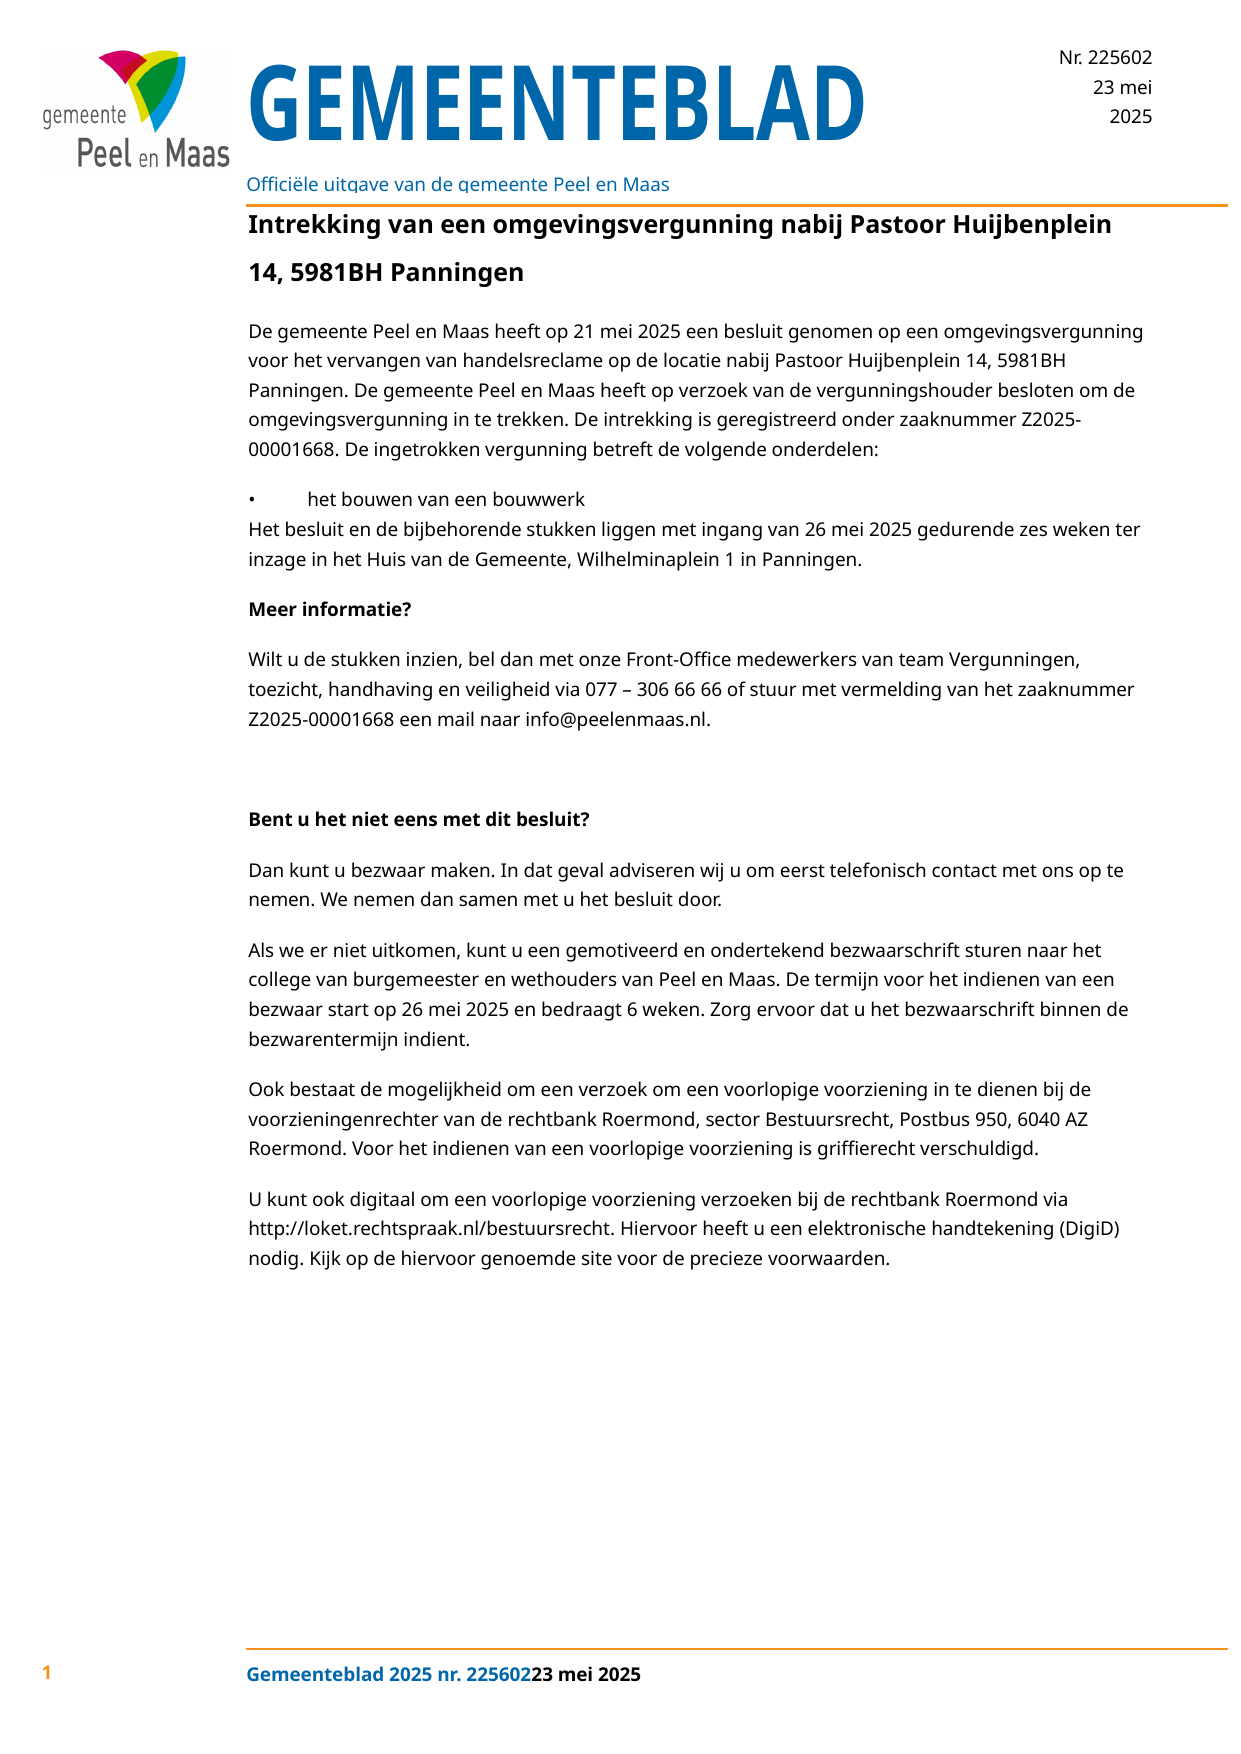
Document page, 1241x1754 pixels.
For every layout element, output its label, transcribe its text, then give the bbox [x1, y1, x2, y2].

picture [41, 47, 231, 172]
text Bent u het niet eens met dit besluit? [248, 807, 1152, 832]
text Het besluit en de bijbehorende stukken liggen met ingang van 26 mei 2025 gedurende zes weken ter inzage in het Huis van de Gemeente, Wilhelminaplein 1 in Panningen. [248, 516, 1152, 572]
text Als we er niet uitkomen, kunt u een gemotiveerd en ondertekend bezwaarschrift sturen naar het college van burgemeester en wethouders van Peel en Maas. De termijn voor het indienen van een bezwaar start op 26 mei 2025 en bedraagt 6 weken. Zorg ervoor dat u het bezwaarschrift binnen de bezwarentermijn indient. [248, 937, 1152, 1052]
text Wilt u de stukken inzien, bel dan met onze Front-Office medewerkers van team Vergunningen, toezicht, handhaving en veiligheid via 077 – 306 66 66 of stuur met vermelding van het zaaknummer Z2025-00001668 een mail naar info@peelenmaas.nl. [248, 647, 1152, 732]
text Intrekking van een omgevingsvergunning nabij Pastoor Huijbenplein 14, 5981BH Panningen [248, 207, 1152, 288]
text U kunt ook digitaal om een voorlopige voorziening verzoeken bij de rechtbank Roermond via http://loket.rechtspraak.nl/bestuursrecht. Hiervoor heeft u een elektronische handtekening (DigiD) nodig. Kijk op de hiervoor genoemde site voor de precieze voorwaarden. [248, 1186, 1152, 1271]
list het bouwen van een bouwwerk [248, 487, 1152, 512]
text Meer informatie? [248, 596, 1152, 622]
text Ook bestaat de mogelijkheid om een verzoek om een voorlopige voorziening in te dienen bij de voorzieningenrechter van de rechtbank Roermond, sector Bestuursrecht, Postbus 950, 6040 AZ Roermond. Voor het indienen van een voorlopige voorziening is griffierecht verschuldigd. [248, 1076, 1152, 1161]
text Dan kunt u bezwaar maken. In dat geval adviseren wij u om eerst telefonisch contact met ons op te nemen. We nemen dan samen met u het besluit door. [248, 857, 1152, 912]
text De gemeente Peel en Maas heeft op 21 mei 2025 een besluit genomen op een omgevingsvergunning voor het vervangen van handelsreclame op de locatie nabij Pastoor Huijbenplein 14, 5981BH Panningen. De gemeente Peel en Maas heeft op verzoek van de vergunningshouder besloten om de omgevingsvergunning in te trekken. De intrekking is geregistreerd onder zaaknummer Z2025-00001668. De ingetrokken vergunning betreft de volgende onderdelen: [248, 318, 1152, 462]
